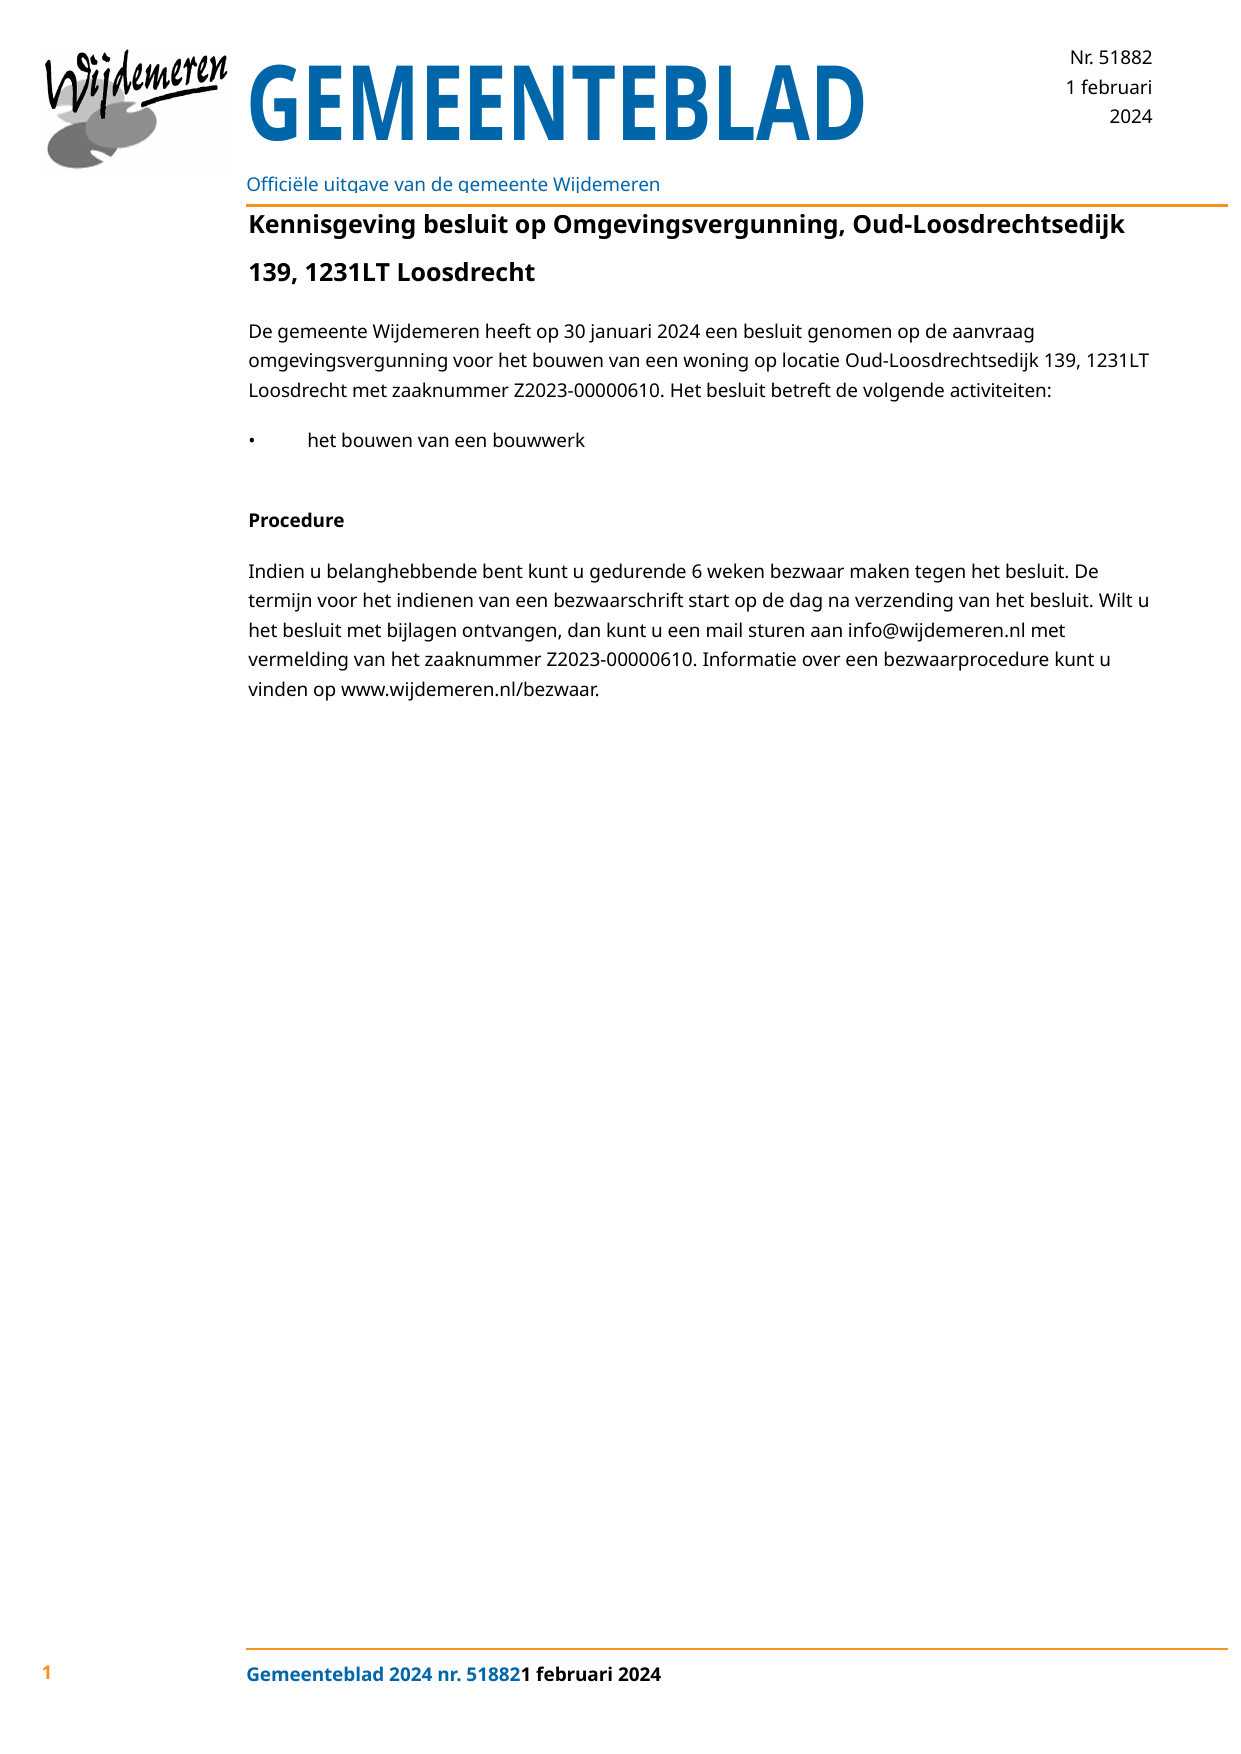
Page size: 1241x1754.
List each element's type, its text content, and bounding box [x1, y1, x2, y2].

text Kennisgeving besluit op Omgevingsvergunning, Oud-Loosdrechtsedijk 139, 1231LT Loosdrecht [248, 207, 1152, 288]
list het bouwen van een bouwwerk [248, 427, 1152, 453]
text De gemeente Wijdemeren heeft op 30 januari 2024 een besluit genomen op de aanvraag omgevingsvergunning voor het bouwen van een woning op locatie Oud-Loosdrechtsedijk 139, 1231LT Loosdrecht met zaaknummer Z2023-00000610. Het besluit betreft de volgende activiteiten: [248, 318, 1152, 403]
text Indien u belanghebbende bent kunt u gedurende 6 weken bezwaar maken tegen het besluit. De termijn voor het indienen van een bezwaarschrift start op de dag na verzending van het besluit. Wilt u het besluit met bijlagen ontvangen, dan kunt u een mail sturen aan info@wijdemeren.nl met vermelding van het zaaknummer Z2023-00000610. Informatie over een bezwaarprocedure kunt u vinden op www.wijdemeren.nl/bezwaar. [248, 558, 1152, 702]
picture [41, 47, 231, 172]
text Procedure [248, 507, 1152, 533]
